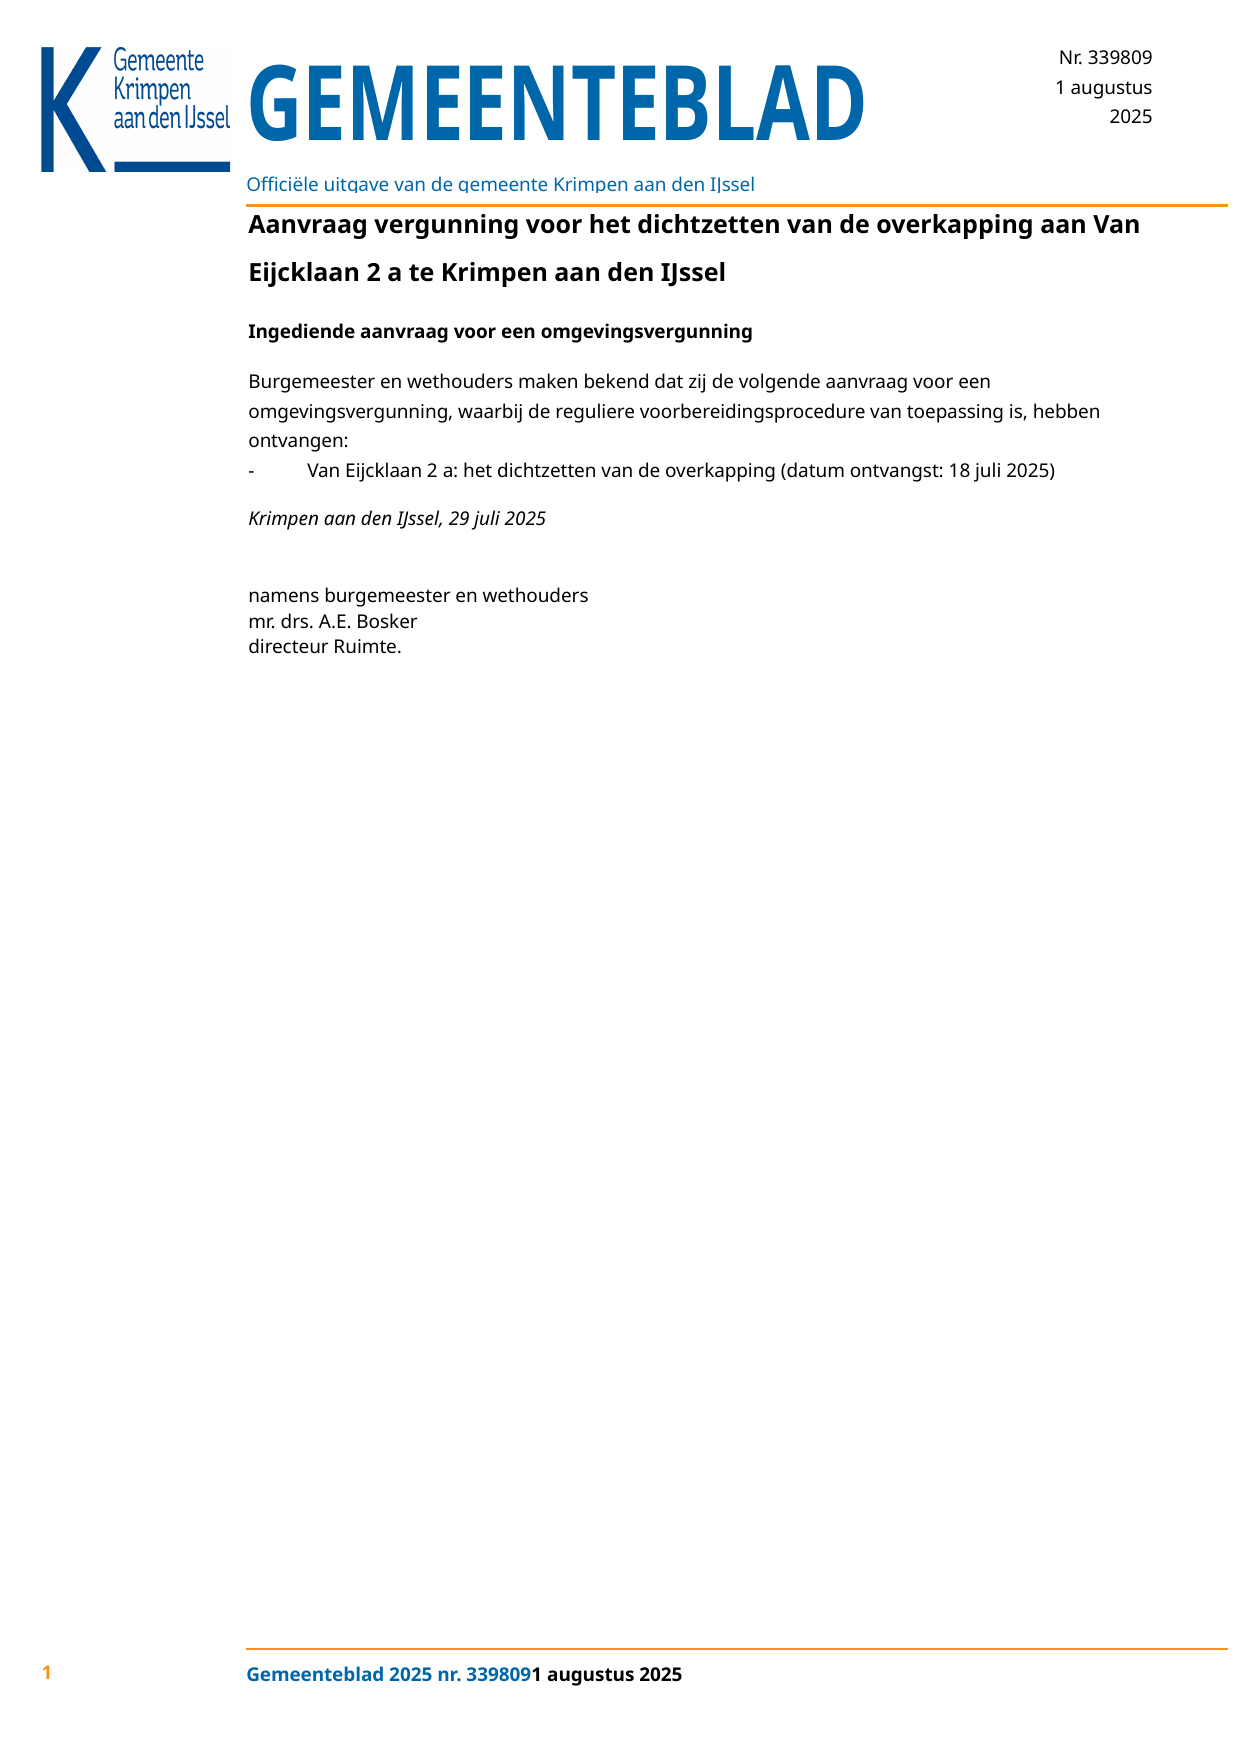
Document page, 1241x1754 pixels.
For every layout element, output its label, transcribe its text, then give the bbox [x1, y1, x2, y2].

list Van Eijcklaan 2 a: het dichtzetten van de overkapping (datum ontvangst: 18 juli 2025) [248, 457, 1152, 483]
text mr. drs. A.E. Bosker [248, 608, 1152, 633]
text Aanvraag vergunning voor het dichtzetten van de overkapping aan Van Eijcklaan 2 a te Krimpen aan den IJssel [248, 207, 1152, 288]
picture [41, 47, 231, 172]
text directeur Ruimte. [248, 633, 1152, 659]
text Ingediende aanvraag voor een omgevingsvergunning [248, 318, 1152, 344]
text Burgemeester en wethouders maken bekend dat zij de volgende aanvraag voor een omgevingsvergunning, waarbij de reguliere voorbereidingsprocedure van toepassing is, hebben ontvangen: [248, 368, 1152, 453]
text Krimpen aan den IJssel, 29 juli 2025 [248, 505, 1152, 531]
text namens burgemeester en wethouders [248, 582, 1152, 608]
